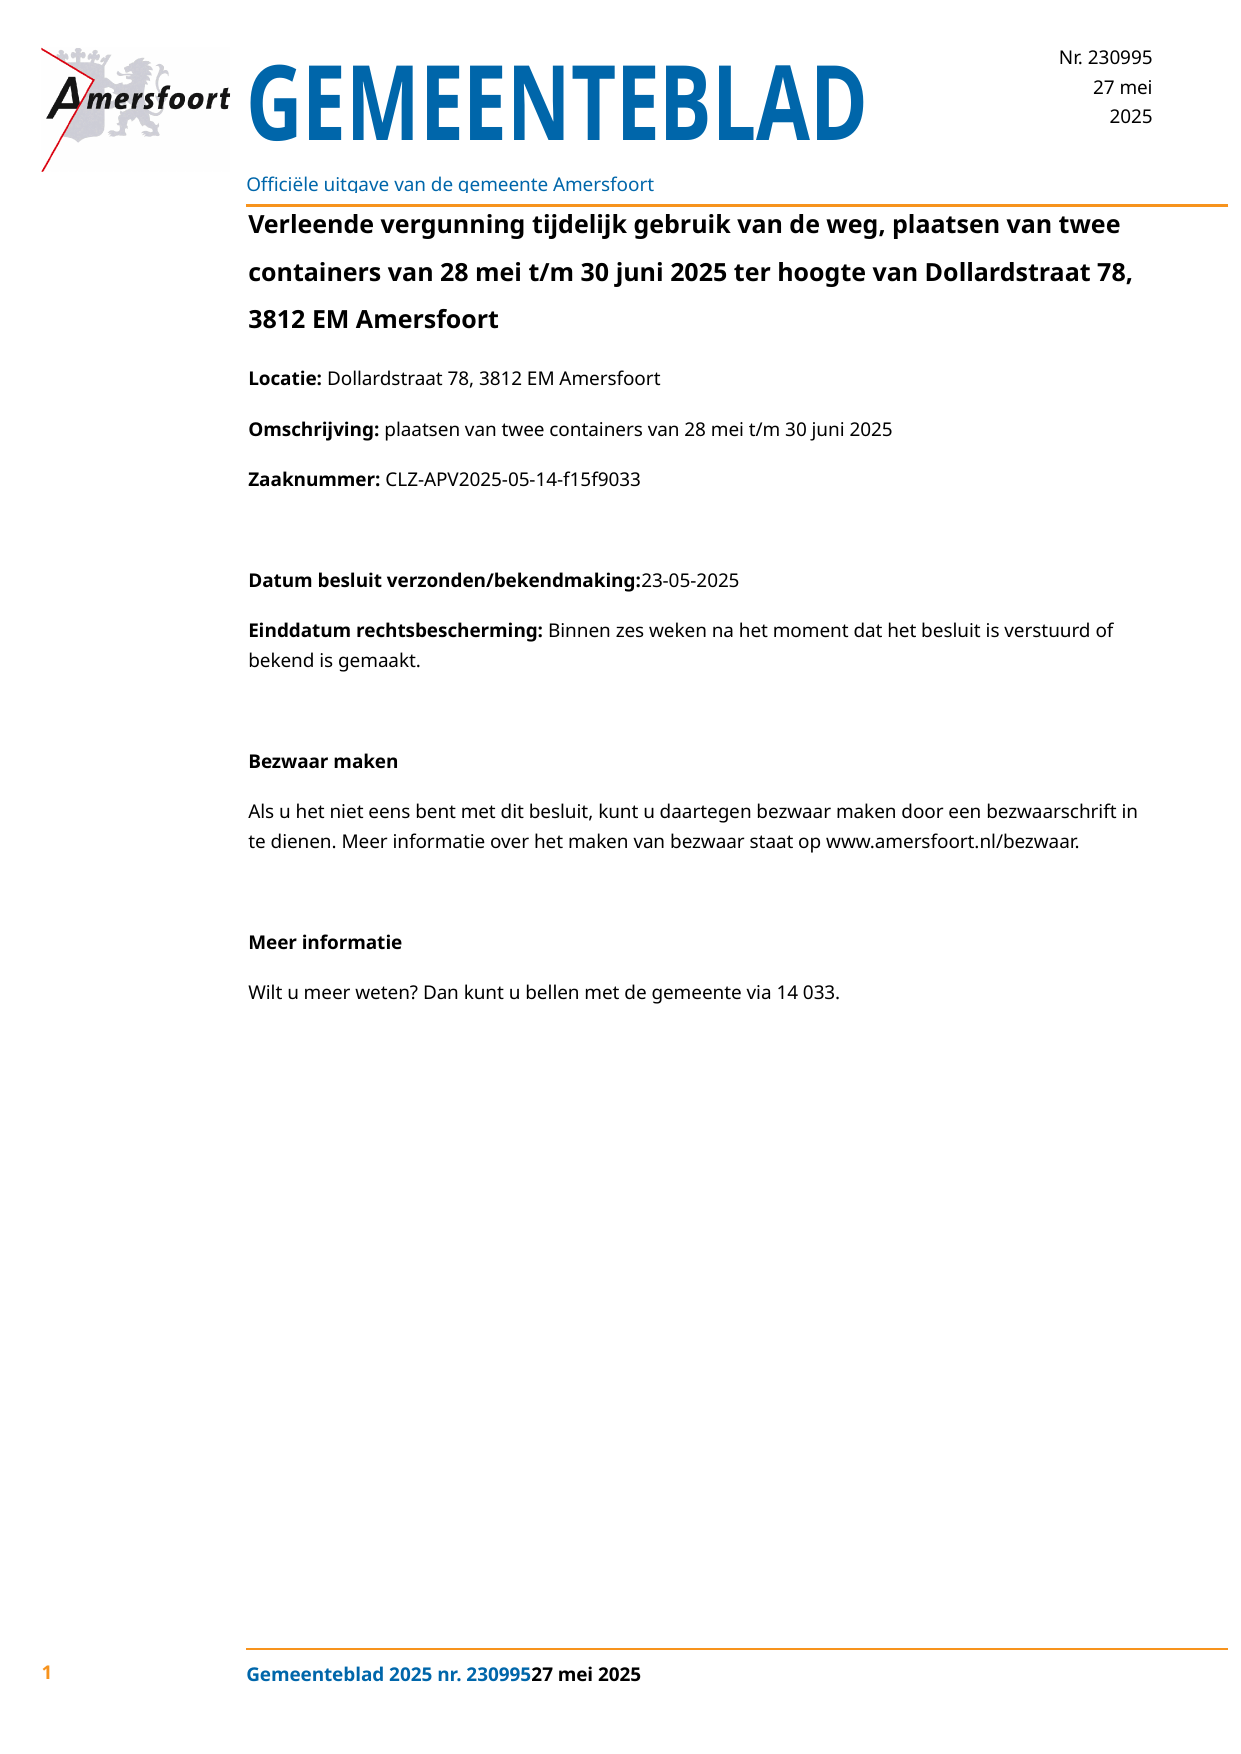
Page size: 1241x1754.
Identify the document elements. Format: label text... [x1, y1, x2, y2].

text Meer informatie [248, 929, 1152, 954]
text Locatie: Dollardstraat 78, 3812 EM Amersfoort [248, 366, 1152, 391]
text Einddatum rechtsbescherming: Binnen zes weken na het moment dat het besluit is verstuurd of bekend is gemaakt. [248, 618, 1152, 673]
text Omschrijving: plaatsen van twee containers van 28 mei t/m 30 juni 2025 [248, 416, 1152, 442]
text Als u het niet eens bent met dit besluit, kunt u daartegen bezwaar maken door een bezwaarschrift in te dienen. Meer informatie over het maken van bezwaar staat op www.amersfoort.nl/bezwaar. [248, 798, 1152, 854]
picture [41, 47, 231, 172]
text Datum besluit verzonden/bekendmaking:23-05-2025 [248, 567, 1152, 593]
text Verleende vergunning tijdelijk gebruik van de weg, plaatsen van twee containers van 28 mei t/m 30 juni 2025 ter hoogte van Dollardstraat 78, 3812 EM Amersfoort [248, 207, 1152, 336]
text Zaaknummer: CLZ-APV2025-05-14-f15f9033 [248, 466, 1152, 492]
text Bezwaar maken [248, 748, 1152, 774]
text Wilt u meer weten? Dan kunt u bellen met de gemeente via 14 033. [248, 979, 1152, 1005]
